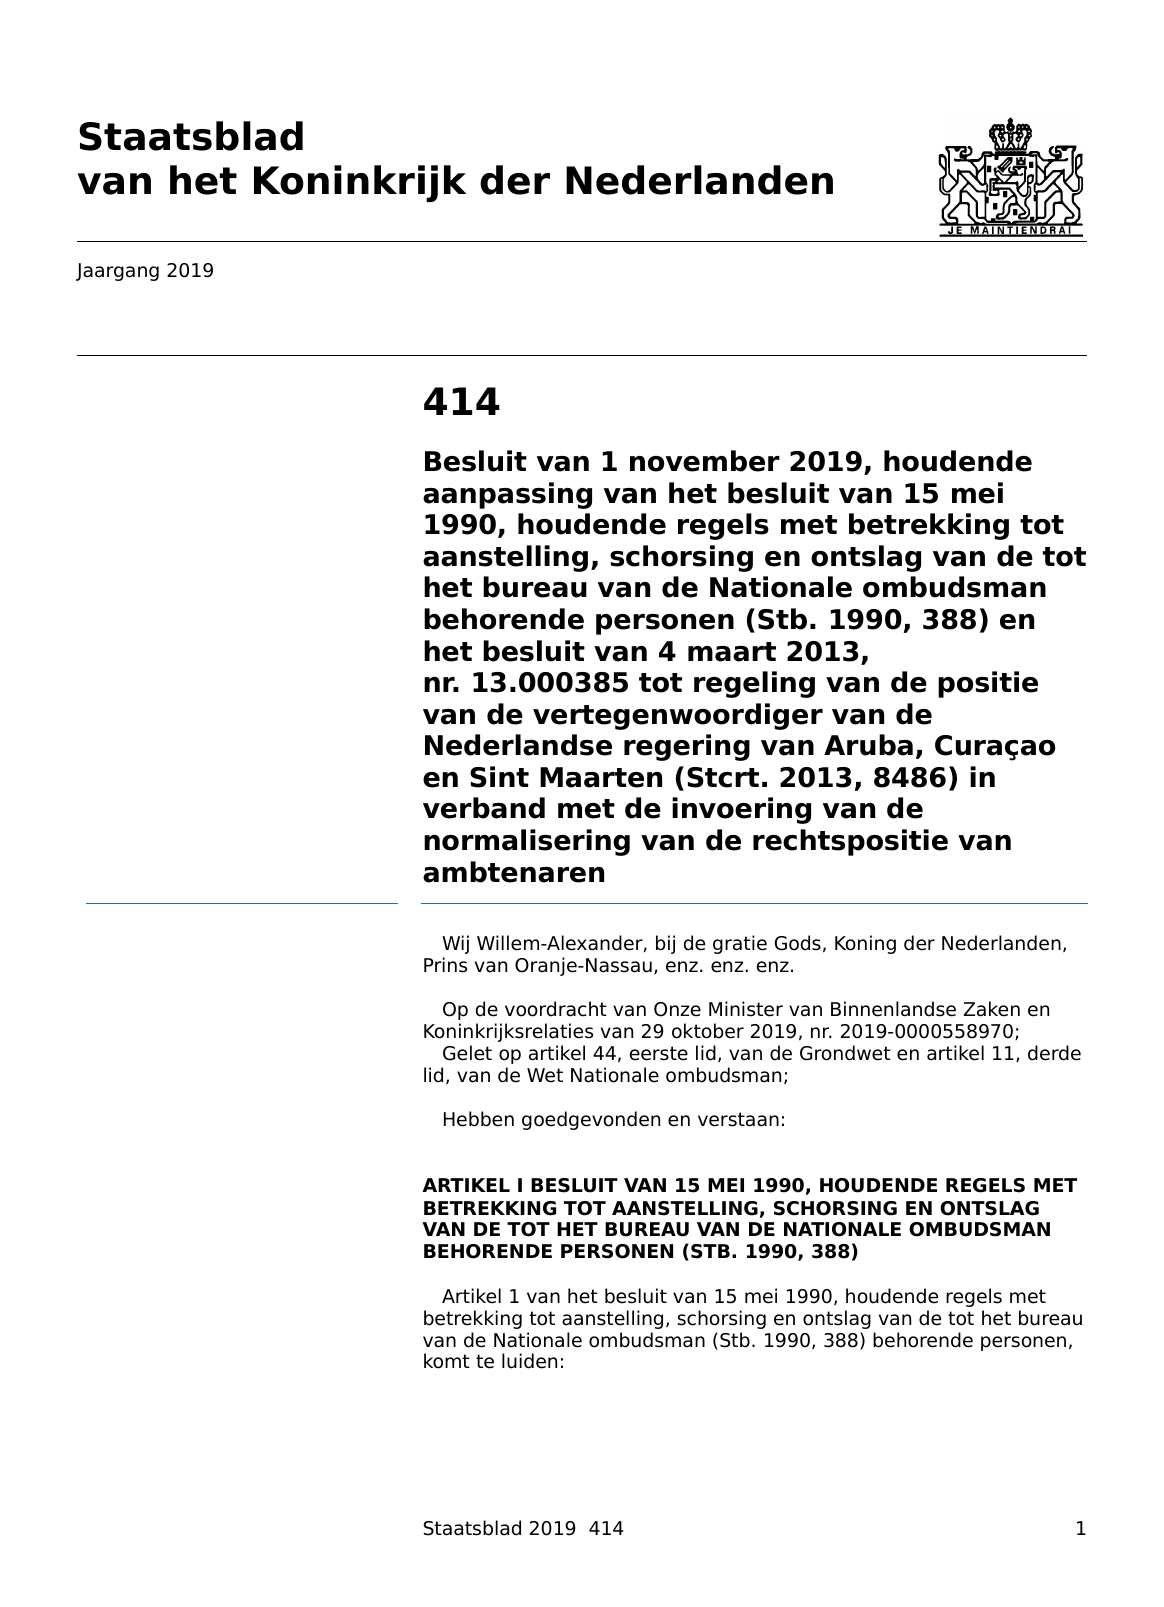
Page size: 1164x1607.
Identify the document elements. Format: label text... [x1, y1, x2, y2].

table_header Staatsblad van het Koninkrijk der Nederlanden [77, 100, 886, 241]
text Hebben goedgevonden en verstaan: [422, 1109, 1087, 1131]
text Op de voordracht van Onze Minister van Binnenlandse Zaken en Koninkrijksrelaties van 29 oktober 2019, nr. 2019-0000558970; [422, 999, 1087, 1043]
text Gelet op artikel 44, eerste lid, van de Grondwet en artikel 11, derde lid, van de Wet Nationale ombudsman; [422, 1043, 1087, 1087]
picture [936, 115, 1087, 240]
text Artikel 1 van het besluit van 15 mei 1990, houdende regels met betrekking tot aanstelling, schorsing en ontslag van de tot het bureau van de Nationale ombudsman (Stb. 1990, 388) behorende personen, komt te luiden: [422, 1286, 1087, 1373]
subtitle 414 [422, 381, 1087, 424]
table_header [886, 100, 1087, 241]
text Wij Willem-Alexander, bij de gratie Gods, Koning der Nederlanden, Prins van Oranje-Nassau, enz. enz. enz. [422, 933, 1087, 977]
subtitle ARTIKEL I BESLUIT VAN 15 MEI 1990, HOUDENDE REGELS MET BETREKKING TOT AANSTELLING, SCHORSING EN ONTSLAG VAN DE TOT HET BUREAU VAN DE NATIONALE OMBUDSMAN BEHORENDE PERSONEN (STB. 1990, 388) [422, 1175, 1087, 1263]
table_cell Jaargang 2019 [77, 242, 1087, 355]
text Besluit van 1 november 2019, houdende aanpassing van het besluit van 15 mei 1990, houdende regels met betrekking tot aanstelling, schorsing en ontslag van de tot het bureau van de Nationale ombudsman behorende personen (Stb. 1990, 388) en het besluit van 4 maart 2013, nr. 13.000385 tot regeling van de positie van de vertegenwoordiger van de Nederlandse regering van Aruba, Curaçao en Sint Maarten (Stcrt. 2013, 8486) in verband met de invoering van de normalisering van de rechtspositie van ambtenaren [422, 447, 1087, 888]
